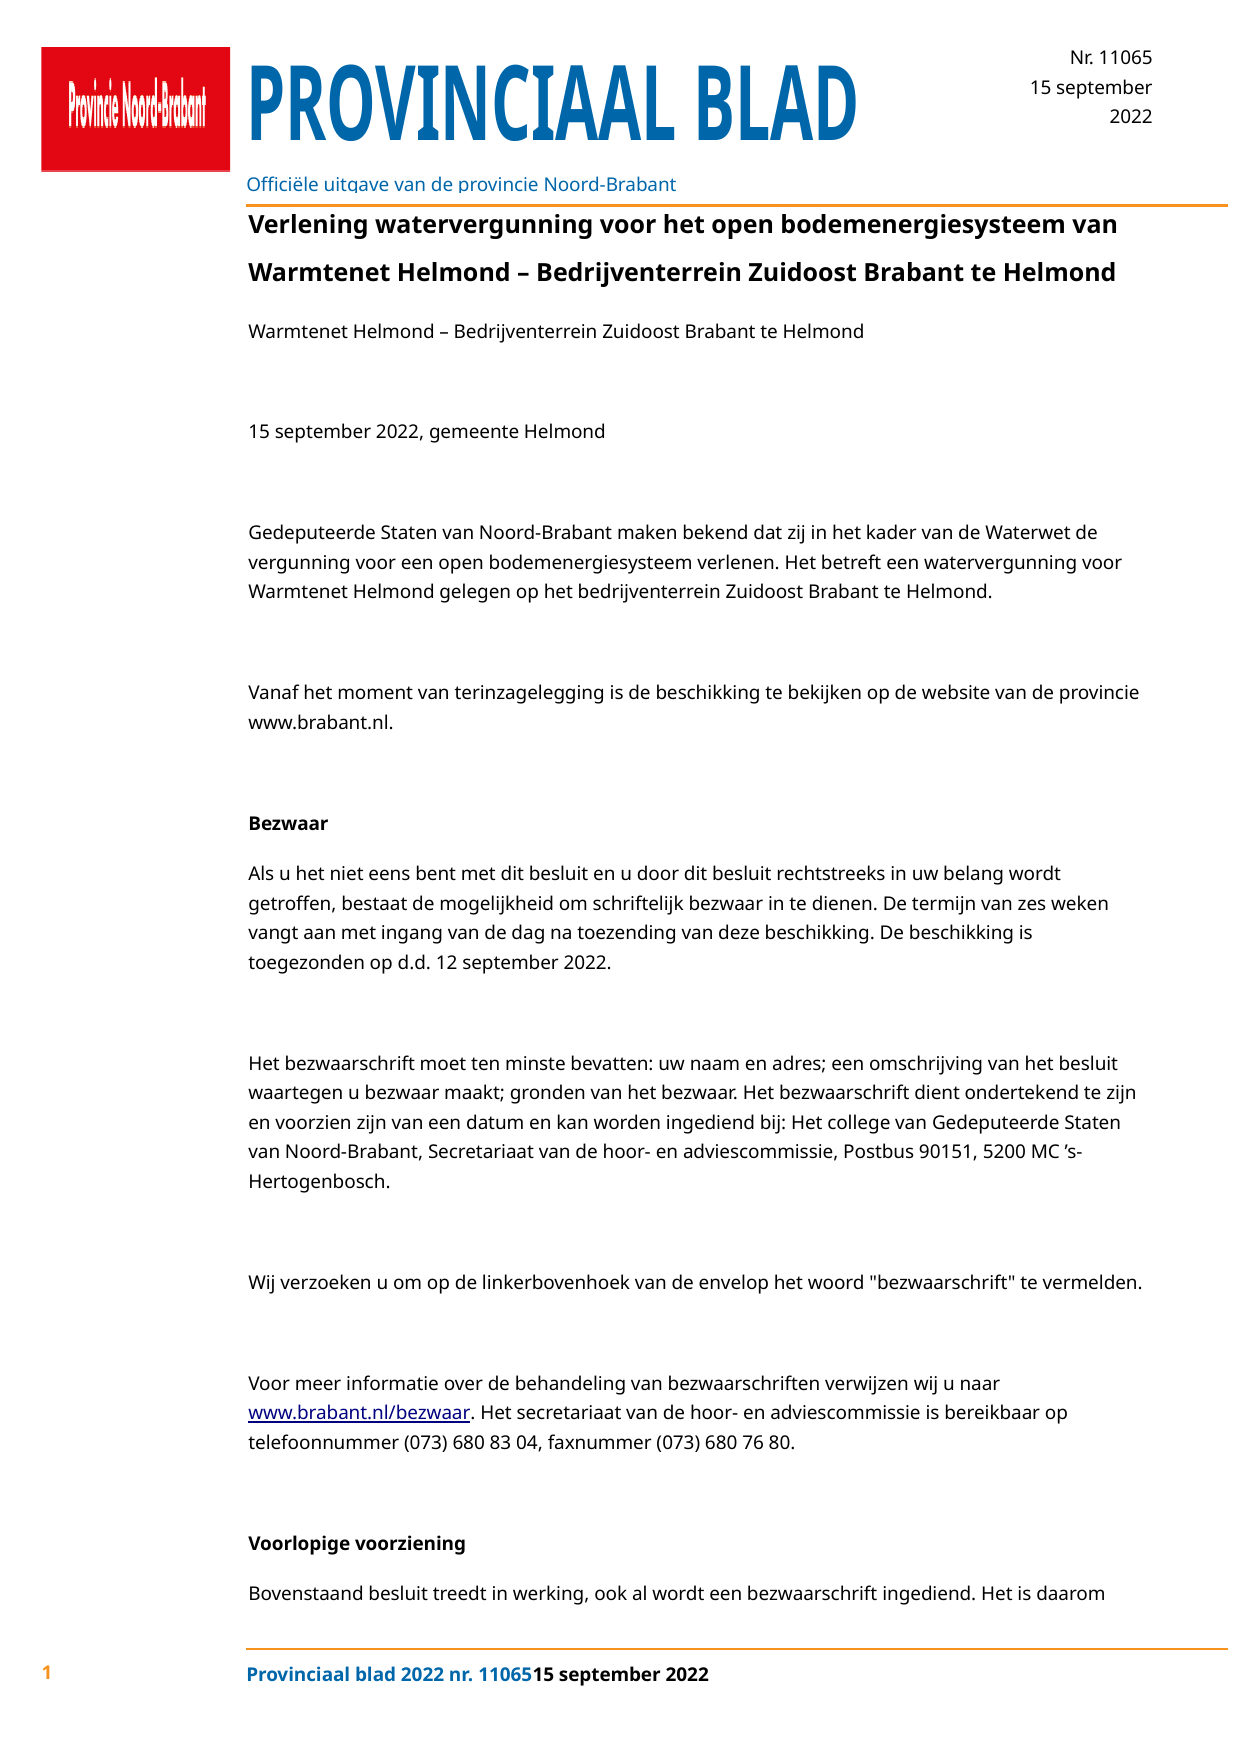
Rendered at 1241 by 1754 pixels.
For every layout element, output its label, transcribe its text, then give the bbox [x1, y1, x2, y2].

text Als u het niet eens bent met dit besluit en u door dit besluit rechtstreeks in uw belang wordt getroffen, bestaat de mogelijkheid om schriftelijk bezwaar in te dienen. De termijn van zes weken vangt aan met ingang van de dag na toezending van deze beschikking. De beschikking is toegezonden op d.d. 12 september 2022. [248, 860, 1152, 975]
text Wij verzoeken u om op de linkerbovenhoek van de envelop het woord "bezwaarschrift" te vermelden. [248, 1269, 1152, 1295]
text Warmtenet Helmond – Bedrijventerrein Zuidoost Brabant te Helmond [248, 318, 1152, 344]
text Vanaf het moment van terinzagelegging is de beschikking te bekijken op de website van de provincie www.brabant.nl. [248, 679, 1152, 735]
text Bezwaar [248, 810, 1152, 836]
text Bovenstaand besluit treedt in werking, ook al wordt een bezwaarschrift ingediend. Het is daarom [248, 1580, 1152, 1606]
text Gedeputeerde Staten van Noord-Brabant maken bekend dat zij in het kader van de Waterwet de vergunning voor een open bodemenergiesysteem verlenen. Het betreft een watervergunning voor Warmtenet Helmond gelegen op het bedrijventerrein Zuidoost Brabant te Helmond. [248, 519, 1152, 604]
picture [41, 47, 231, 172]
text Verlening watervergunning voor het open bodemenergiesysteem van Warmtenet Helmond – Bedrijventerrein Zuidoost Brabant te Helmond [248, 207, 1152, 288]
text Voor meer informatie over de behandeling van bezwaarschriften verwijzen wij u naar www.brabant.nl/bezwaar. Het secretariaat van de hoor- en adviescommissie is bereikbaar op telefoonnummer (073) 680 83 04, faxnummer (073) 680 76 80. [248, 1370, 1152, 1455]
text Het bezwaarschrift moet ten minste bevatten: uw naam en adres; een omschrijving van het besluit waartegen u bezwaar maakt; gronden van het bezwaar. Het bezwaarschrift dient ondertekend te zijn en voorzien zijn van een datum en kan worden ingediend bij: Het college van Gedeputeerde Staten van Noord-Brabant, Secretariaat van de hoor- en adviescommissie, Postbus 90151, 5200 MC ’s-Hertogenbosch. [248, 1050, 1152, 1194]
text 15 september 2022, gemeente Helmond [248, 419, 1152, 444]
text Voorlopige voorziening [248, 1530, 1152, 1556]
